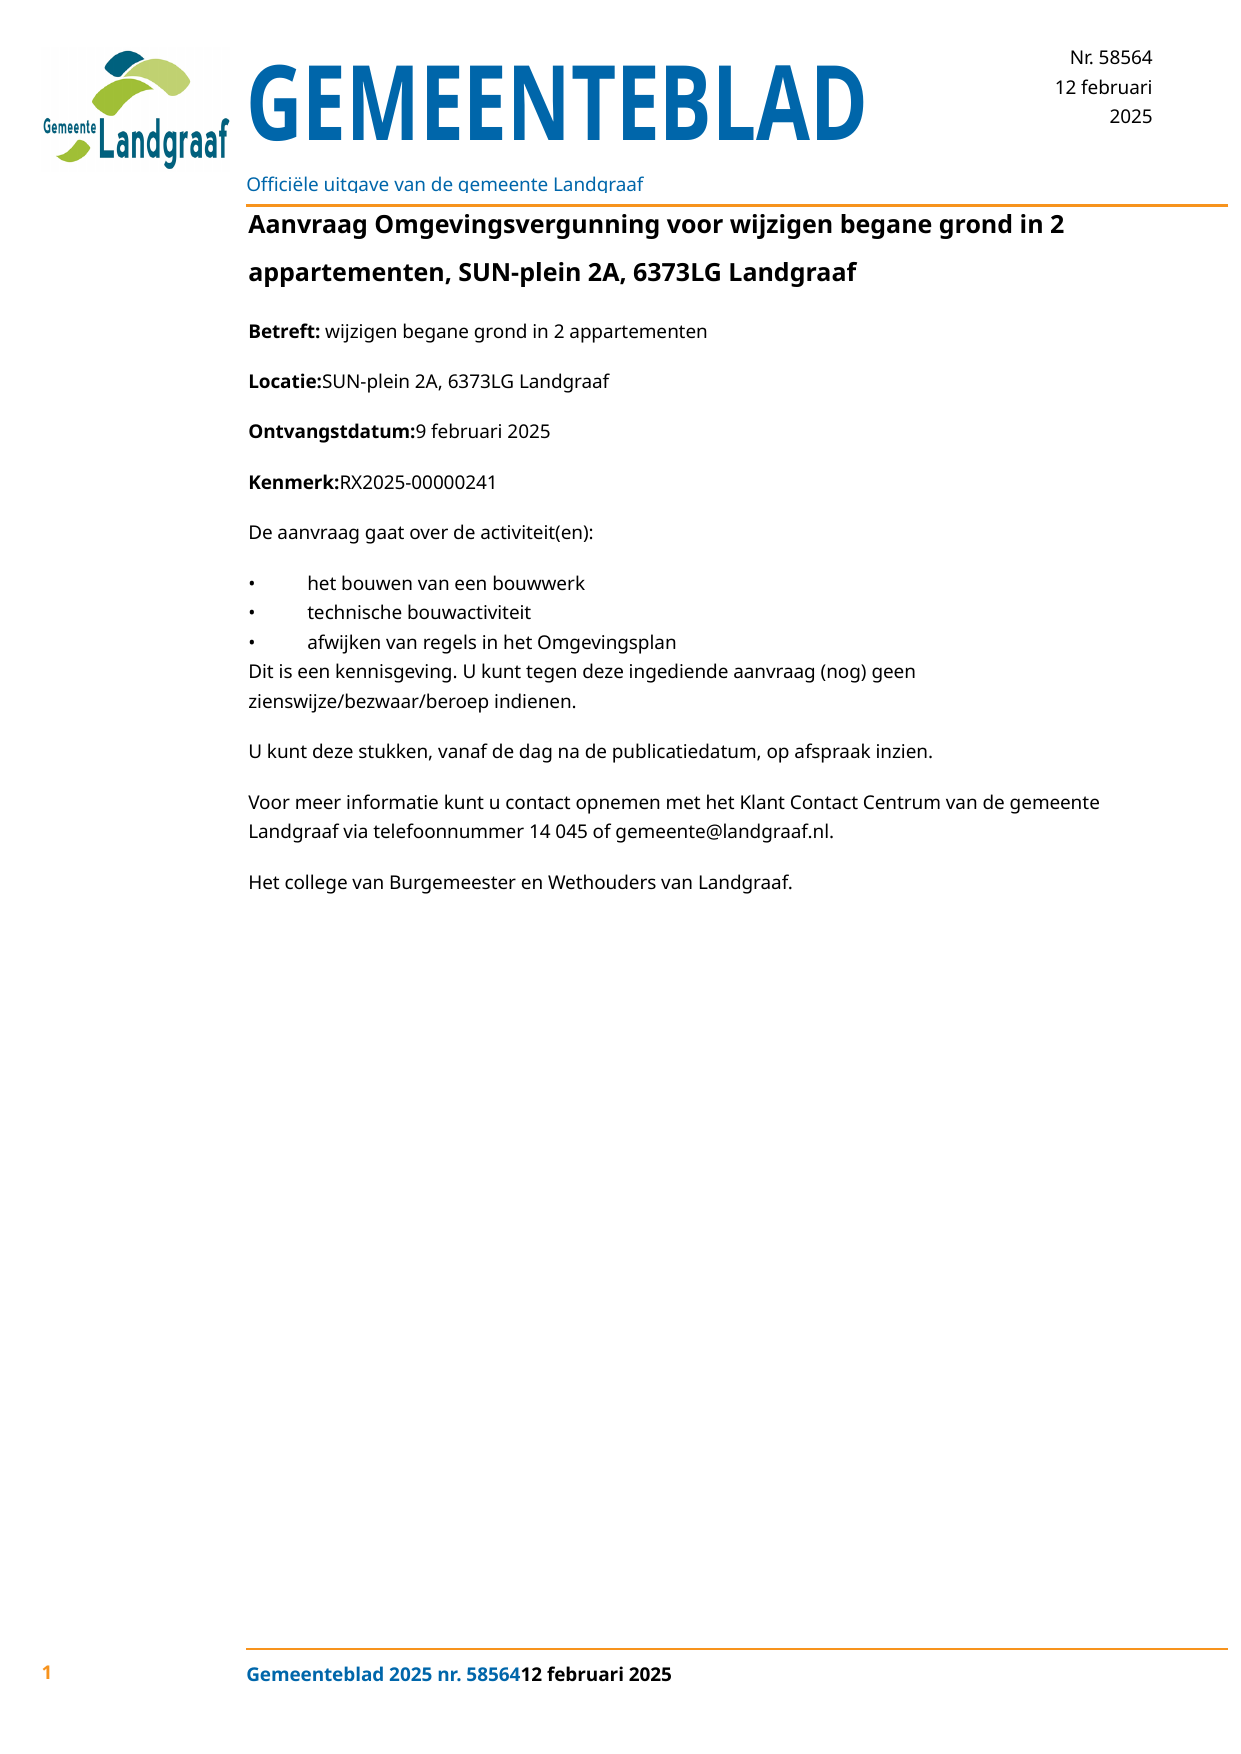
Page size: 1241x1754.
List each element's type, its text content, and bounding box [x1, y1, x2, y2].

list technische bouwactiviteit [248, 599, 1152, 625]
text Het college van Burgemeester en Wethouders van Landgraaf. [248, 869, 1152, 895]
list het bouwen van een bouwwerk [248, 570, 1152, 596]
text Aanvraag Omgevingsvergunning voor wijzigen begane grond in 2 appartementen, SUN-plein 2A, 6373LG Landgraaf [248, 207, 1152, 288]
text De aanvraag gaat over de activiteit(en): [248, 519, 1152, 545]
picture [41, 47, 231, 172]
text U kunt deze stukken, vanaf de dag na de publicatiedatum, op afspraak inzien. [248, 739, 1152, 764]
text Betreft: wijzigen begane grond in 2 appartementen [248, 318, 1152, 344]
text Voor meer informatie kunt u contact opnemen met het Klant Contact Centrum van de gemeente Landgraaf via telefoonnummer 14 045 of gemeente@landgraaf.nl. [248, 789, 1152, 844]
list afwijken van regels in het Omgevingsplan [248, 629, 1152, 655]
text Kenmerk:RX2025-00000241 [248, 469, 1152, 495]
text Ontvangstdatum:9 februari 2025 [248, 419, 1152, 444]
text Locatie:SUN-plein 2A, 6373LG Landgraaf [248, 368, 1152, 394]
text Dit is een kennisgeving. U kunt tegen deze ingediende aanvraag (nog) geen zienswijze/bezwaar/beroep indienen. [248, 659, 1152, 714]
